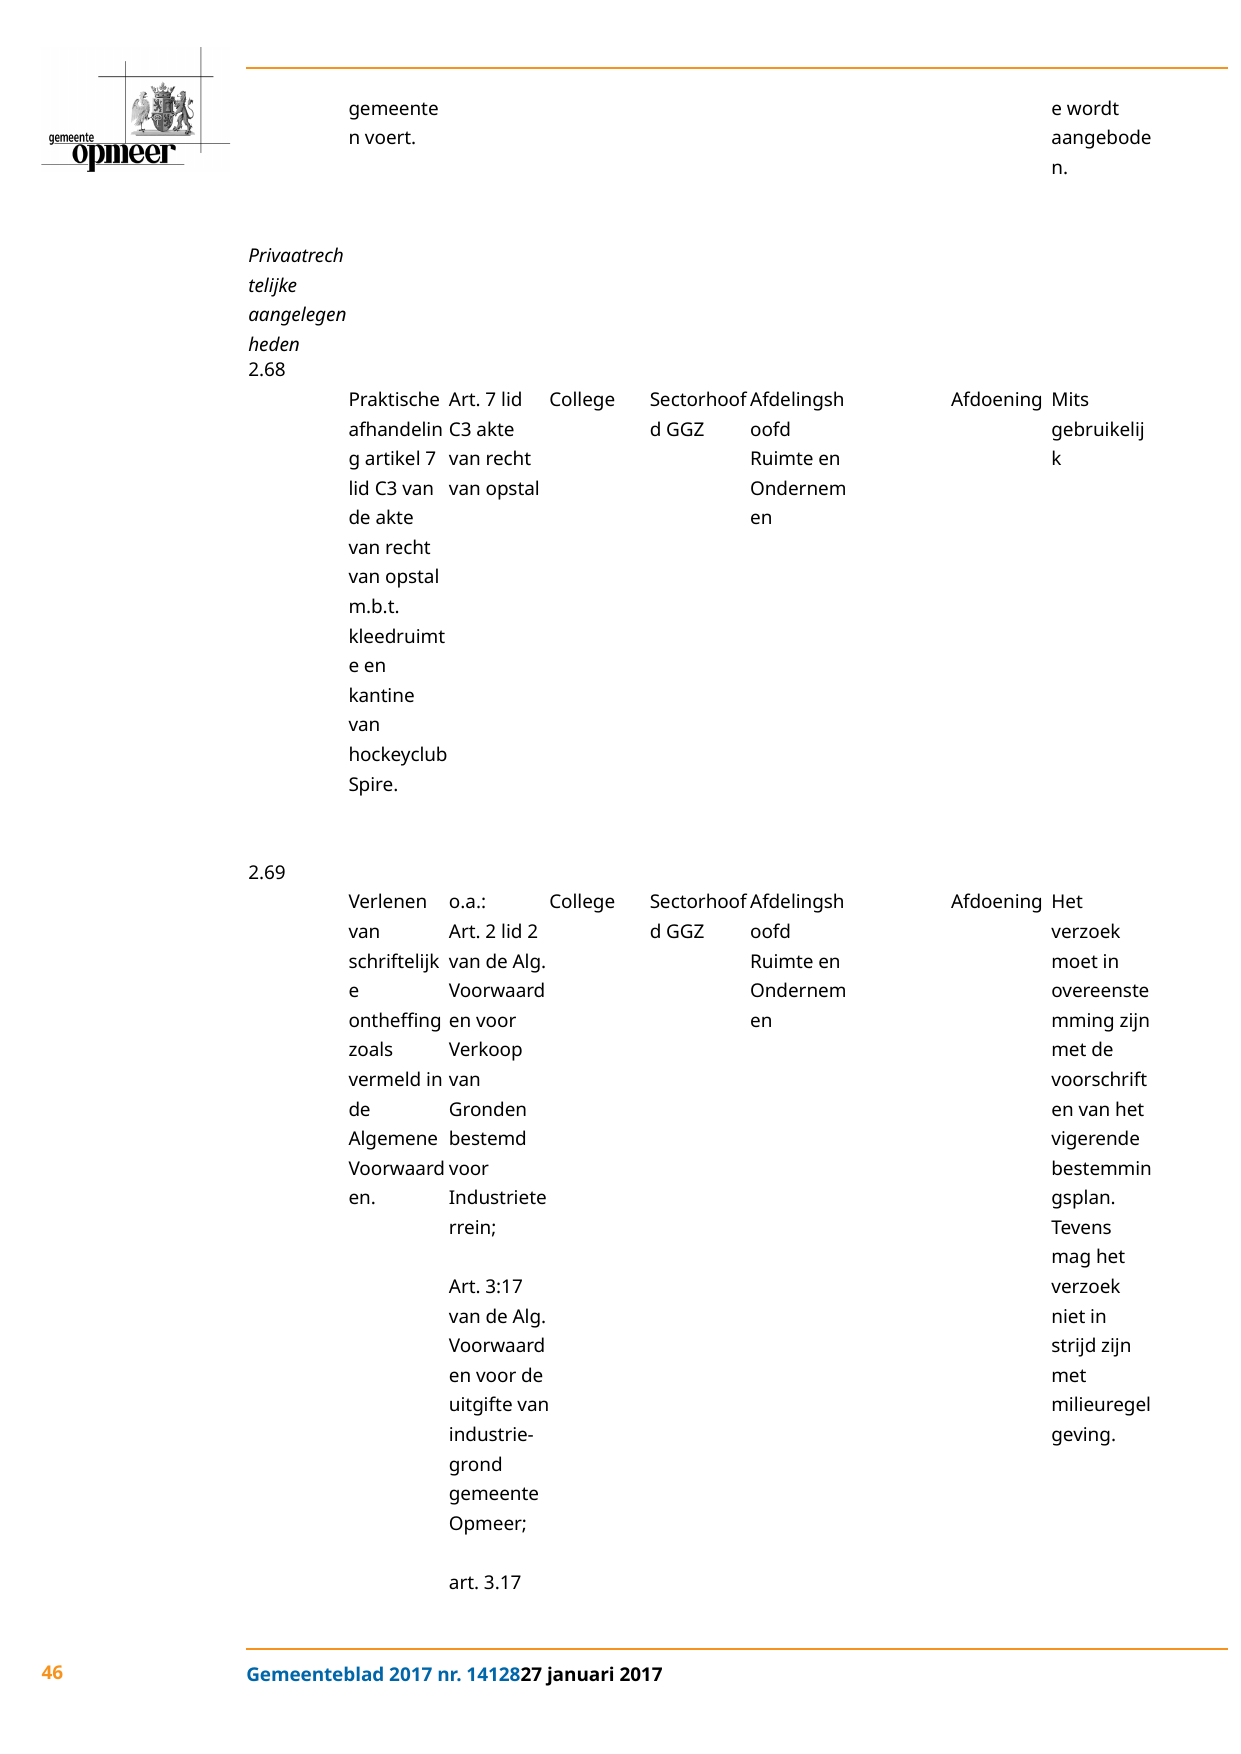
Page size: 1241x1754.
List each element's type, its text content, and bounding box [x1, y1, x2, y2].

table_cell [248, 95, 348, 209]
table_header [549, 242, 649, 357]
picture [41, 47, 231, 172]
table_header o.a.: Art. 2 lid 2 van de Alg. Voorwaarden voor Verkoop van Gronden bestemd voor Industrieterrein; Art. 3:17 van de Alg. Voorwaarden voor de uitgifte van industrie-grond gemeente Opmeer; art. 3.17 [449, 859, 549, 1595]
table_cell [449, 95, 549, 209]
table_cell [850, 95, 951, 209]
table_header College [549, 859, 649, 1595]
table_header Privaatrechtelijke aangelegenheden [248, 242, 348, 357]
table_cell [650, 95, 750, 209]
table_cell [951, 95, 1051, 209]
table_header Afdelingshoofd Ruimte en Ondernemen [750, 859, 850, 1595]
table_header Het verzoek moet in overeenstemming zijn met de voorschriften van het vigerende bestemmingsplan. Tevens mag het verzoek niet in strijd zijn met milieuregelgeving. [1051, 859, 1152, 1595]
table_cell Art. 7 lid C3 akte van recht van opstal [449, 357, 549, 826]
table_header [348, 242, 449, 357]
table_header Verlenen van schriftelijke ontheffing zoals vermeld in de Algemene Voorwaarden. [348, 859, 449, 1595]
table_header [449, 242, 549, 357]
table_header Afdoening [951, 859, 1051, 1595]
table_header [850, 859, 951, 1595]
table_header [650, 242, 750, 357]
table_header [951, 242, 1051, 357]
table_header [750, 242, 850, 357]
table_header [850, 242, 951, 357]
table_cell [549, 95, 649, 209]
table_cell College [549, 357, 649, 826]
table_cell Afdelingshoofd Ruimte en Ondernemen [750, 357, 850, 826]
table_cell 2.68 [248, 357, 348, 826]
table_cell Sectorhoofd GGZ [650, 357, 750, 826]
table_cell [850, 357, 951, 826]
table_cell Praktische afhandeling artikel 7 lid C3 van de akte van recht van opstal m.b.t. kleedruimte en kantine van hockeyclub Spire. [348, 357, 449, 826]
table_cell Mits gebruikelijk [1051, 357, 1152, 826]
table_header [1051, 242, 1152, 357]
table_cell e wordt aangeboden. [1051, 95, 1152, 209]
table_cell [750, 95, 850, 209]
table_header Sectorhoofd GGZ [650, 859, 750, 1595]
table_cell gemeenten voert. [348, 95, 449, 209]
table_header 2.69 [248, 859, 348, 1595]
table_cell Afdoening [951, 357, 1051, 826]
